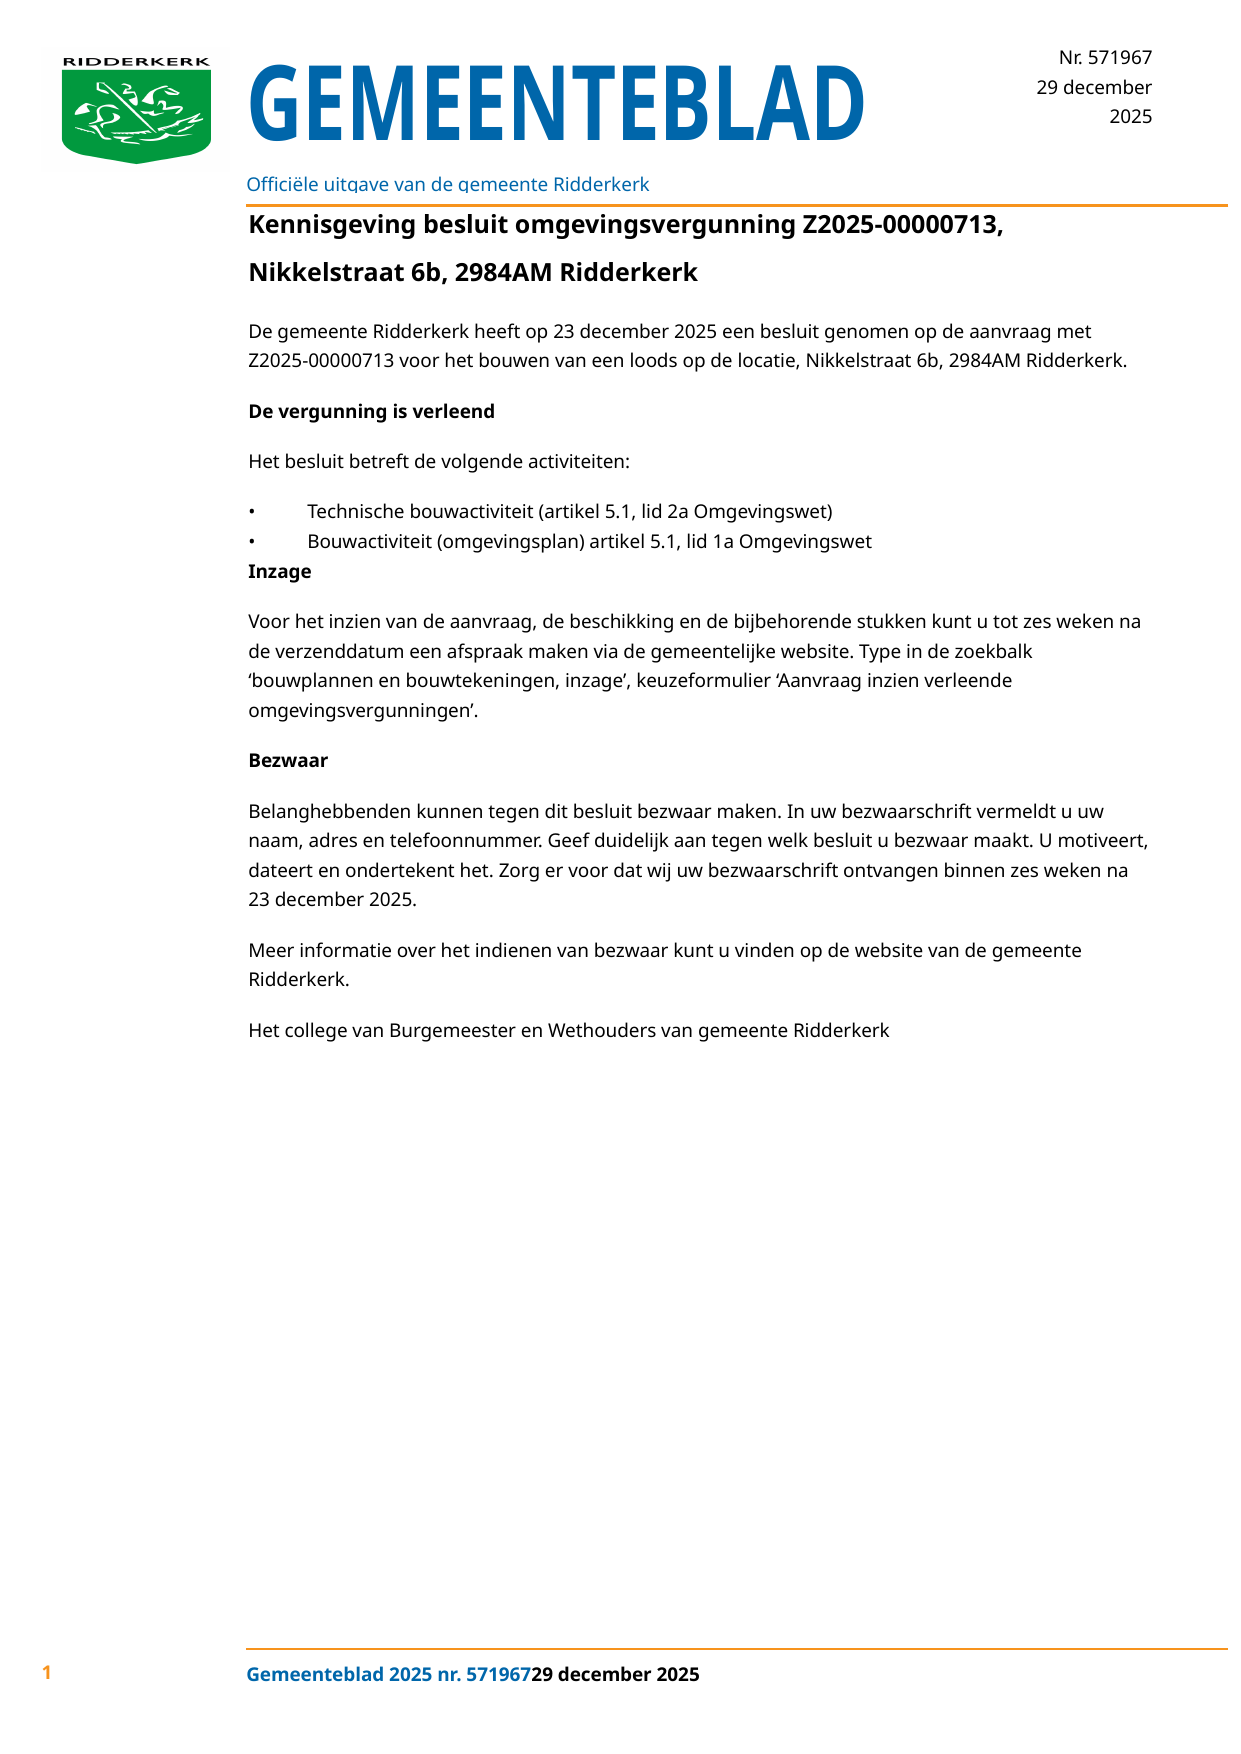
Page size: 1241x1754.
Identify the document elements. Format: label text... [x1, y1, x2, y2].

text De vergunning is verleend [248, 398, 1152, 424]
text De gemeente Ridderkerk heeft op 23 december 2025 een besluit genomen op de aanvraag met Z2025-00000713 voor het bouwen van een loods op de locatie, Nikkelstraat 6b, 2984AM Ridderkerk. [248, 318, 1152, 373]
text Voor het inzien van de aanvraag, de beschikking en de bijbehorende stukken kunt u tot zes weken na de verzenddatum een afspraak maken via de gemeentelijke website. Type in de zoekbalk ‘bouwplannen en bouwtekeningen, inzage’, keuzeformulier ‘Aanvraag inzien verleende omgevingsvergunningen’. [248, 608, 1152, 723]
text Bezwaar [248, 747, 1152, 773]
text Belanghebbenden kunnen tegen dit besluit bezwaar maken. In uw bezwaarschrift vermeldt u uw naam, adres en telefoonnummer. Geef duidelijk aan tegen welk besluit u bezwaar maakt. U motiveert, dateert en ondertekent het. Zorg er voor dat wij uw bezwaarschrift ontvangen binnen zes weken na 23 december 2025. [248, 798, 1152, 912]
picture [41, 47, 231, 172]
text Het college van Burgemeester en Wethouders van gemeente Ridderkerk [248, 1017, 1152, 1043]
list Technische bouwactiviteit (artikel 5.1, lid 2a Omgevingswet) [248, 499, 1152, 524]
list Bouwactiviteit (omgevingsplan) artikel 5.1, lid 1a Omgevingswet [248, 528, 1152, 554]
text Meer informatie over het indienen van bezwaar kunt u vinden op de website van de gemeente Ridderkerk. [248, 937, 1152, 992]
text Inzage [248, 558, 1152, 584]
text Het besluit betreft de volgende activiteiten: [248, 448, 1152, 474]
text Kennisgeving besluit omgevingsvergunning Z2025-00000713, Nikkelstraat 6b, 2984AM Ridderkerk [248, 207, 1152, 288]
